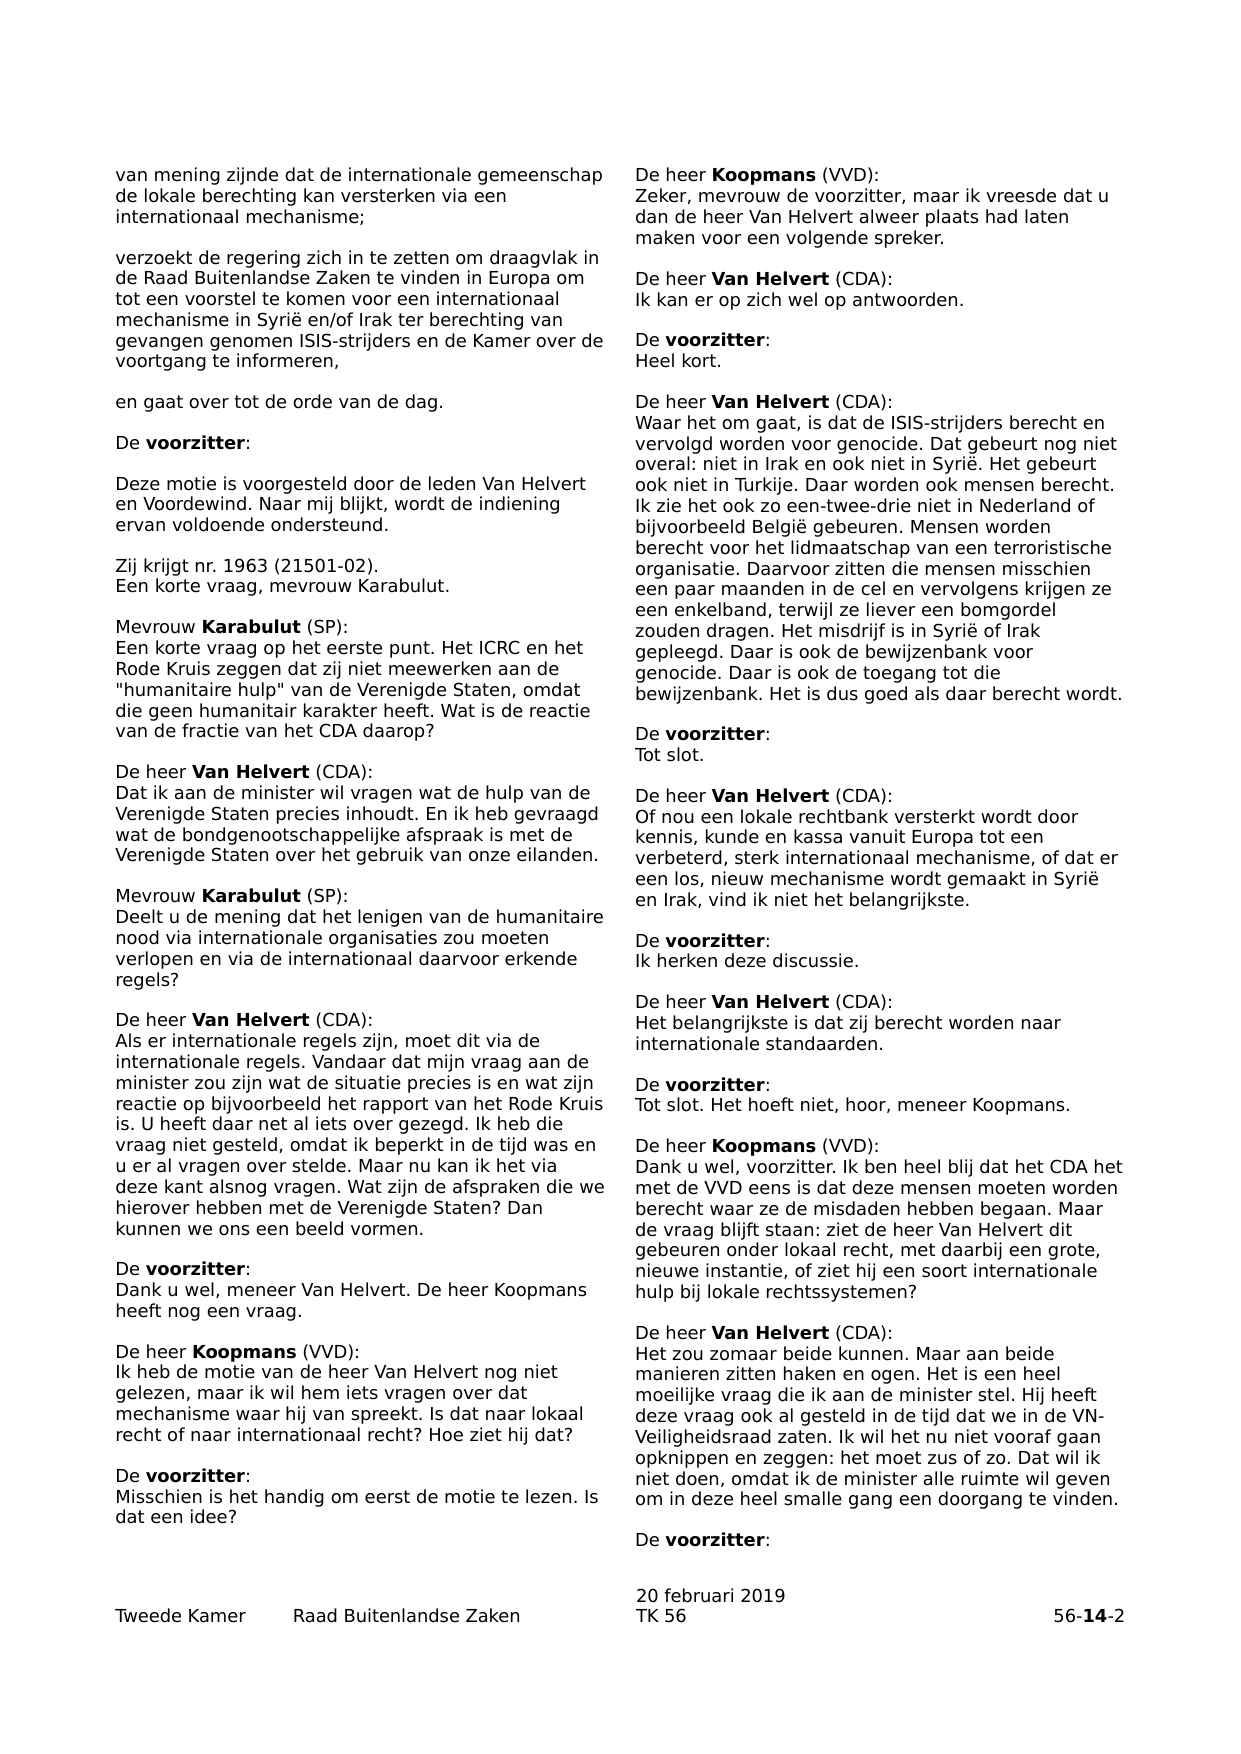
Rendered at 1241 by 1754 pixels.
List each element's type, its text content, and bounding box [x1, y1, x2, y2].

text Waar het om gaat, is dat de ISIS-strijders berecht en vervolgd worden voor genocide. Dat gebeurt nog niet overal: niet in Irak en ook niet in Syrië. Het gebeurt ook niet in Turkije. Daar worden ook mensen berecht. Ik zie het ook zo een-twee-drie niet in Nederland of bijvoorbeeld België gebeuren. Mensen worden berecht voor het lidmaatschap van een terroristische organisatie. Daarvoor zitten die mensen misschien een paar maanden in de cel en vervolgens krijgen ze een enkelband, terwijl ze liever een bomgordel zouden dragen. Het misdrijf is in Syrië of Irak gepleegd. Daar is ook de bewijzenbank voor genocide. Daar is ook de toegang tot die bewijzenbank. Het is dus goed als daar berecht wordt. [635, 412, 1125, 704]
text verzoekt de regering zich in te zetten om draagvlak in de Raad Buitenlandse Zaken te vinden in Europa om tot een voorstel te komen voor een internationaal mechanisme in Syrië en/of Irak ter berechting van gevangen genomen ISIS-strijders en de Kamer over de voortgang te informeren, [115, 247, 605, 372]
text Zij krijgt nr. 1963 (21501-02). [115, 556, 605, 576]
text De voorzitter: [635, 1074, 1125, 1095]
text Mevrouw Karabulut (SP): [115, 886, 605, 907]
text De voorzitter: [115, 1259, 605, 1280]
text De heer Koopmans (VVD): [635, 1136, 1125, 1157]
text Of nou een lokale rechtbank versterkt wordt door kennis, kunde en kassa vanuit Europa tot een verbeterd, sterk internationaal mechanisme, of dat er een los, nieuw mechanisme wordt gemaakt in Syrië en Irak, vind ik niet het belangrijkste. [635, 806, 1125, 911]
text Een korte vraag, mevrouw Karabulut. [115, 576, 605, 597]
text De heer Koopmans (VVD): [115, 1342, 605, 1362]
text De heer Van Helvert (CDA): [635, 392, 1125, 412]
text De heer Koopmans (VVD): [635, 165, 1125, 186]
text Misschien is het handig om eerst de motie te lezen. Is dat een idee? [115, 1486, 605, 1528]
text Heel kort. [635, 351, 1125, 372]
text De voorzitter: [635, 1530, 1125, 1551]
text Ik kan er op zich wel op antwoorden. [635, 289, 1125, 310]
text Deze motie is voorgesteld door de leden Van Helvert en Voordewind. Naar mij blijkt, wordt de indiening ervan voldoende ondersteund. [115, 473, 605, 536]
text Dank u wel, meneer Van Helvert. De heer Koopmans heeft nog een vraag. [115, 1280, 605, 1322]
text Dat ik aan de minister wil vragen wat de hulp van de Verenigde Staten precies inhoudt. En ik heb gevraagd wat de bondgenootschappelijke afspraak is met de Verenigde Staten over het gebruik van onze eilanden. [115, 783, 605, 866]
text De voorzitter: [635, 724, 1125, 745]
text Zeker, mevrouw de voorzitter, maar ik vreesde dat u dan de heer Van Helvert alweer plaats had laten maken voor een volgende spreker. [635, 186, 1125, 248]
text De voorzitter: [115, 1466, 605, 1486]
text Tot slot. [635, 745, 1125, 766]
text De heer Van Helvert (CDA): [115, 1010, 605, 1031]
text Het belangrijkste is dat zij berecht worden naar internationale standaarden. [635, 1013, 1125, 1054]
text De heer Van Helvert (CDA): [635, 1323, 1125, 1343]
text Mevrouw Karabulut (SP): [115, 617, 605, 638]
text van mening zijnde dat de internationale gemeenschap de lokale berechting kan versterken via een internationaal mechanisme; [115, 165, 605, 227]
text Ik herken deze discussie. [635, 951, 1125, 972]
text en gaat over tot de orde van de dag. [115, 392, 605, 413]
text De heer Van Helvert (CDA): [115, 762, 605, 783]
text De voorzitter: [115, 433, 605, 453]
text De heer Van Helvert (CDA): [635, 992, 1125, 1013]
text De voorzitter: [635, 931, 1125, 951]
text De heer Van Helvert (CDA): [635, 786, 1125, 806]
text Een korte vraag op het eerste punt. Het ICRC en het Rode Kruis zeggen dat zij niet meewerken aan de "humanitaire hulp" van de Verenigde Staten, omdat die geen humanitair karakter heeft. Wat is de reactie van de fractie van het CDA daarop? [115, 638, 605, 742]
text Het zou zomaar beide kunnen. Maar aan beide manieren zitten haken en ogen. Het is een heel moeilijke vraag die ik aan de minister stel. Hij heeft deze vraag ook al gesteld in de tijd dat we in de VN-Veiligheidsraad zaten. Ik wil het nu niet vooraf gaan opknippen en zeggen: het moet zus of zo. Dat wil ik niet doen, omdat ik de minister alle ruimte wil geven om in deze heel smalle gang een doorgang te vinden. [635, 1343, 1125, 1510]
text De voorzitter: [635, 330, 1125, 351]
text Tot slot. Het hoeft niet, hoor, meneer Koopmans. [635, 1095, 1125, 1116]
text Als er internationale regels zijn, moet dit via de internationale regels. Vandaar dat mijn vraag aan de minister zou zijn wat de situatie precies is en wat zijn reactie op bijvoorbeeld het rapport van het Rode Kruis is. U heeft daar net al iets over gezegd. Ik heb die vraag niet gesteld, omdat ik beperkt in de tijd was en u er al vragen over stelde. Maar nu kan ik het via deze kant alsnog vragen. Wat zijn de afspraken die we hierover hebben met de Verenigde Staten? Dan kunnen we ons een beeld vormen. [115, 1031, 605, 1239]
text Deelt u de mening dat het lenigen van de humanitaire nood via internationale organisaties zou moeten verlopen en via de internationaal daarvoor erkende regels? [115, 907, 605, 990]
text De heer Van Helvert (CDA): [635, 268, 1125, 289]
text Ik heb de motie van de heer Van Helvert nog niet gelezen, maar ik wil hem iets vragen over dat mechanisme waar hij van spreekt. Is dat naar lokaal recht of naar internationaal recht? Hoe ziet hij dat? [115, 1362, 605, 1446]
text Dank u wel, voorzitter. Ik ben heel blij dat het CDA het met de VVD eens is dat deze mensen moeten worden berecht waar ze de misdaden hebben begaan. Maar de vraag blijft staan: ziet de heer Van Helvert dit gebeuren onder lokaal recht, met daarbij een grote, nieuwe instantie, of ziet hij een soort internationale hulp bij lokale rechtssystemen? [635, 1157, 1125, 1303]
